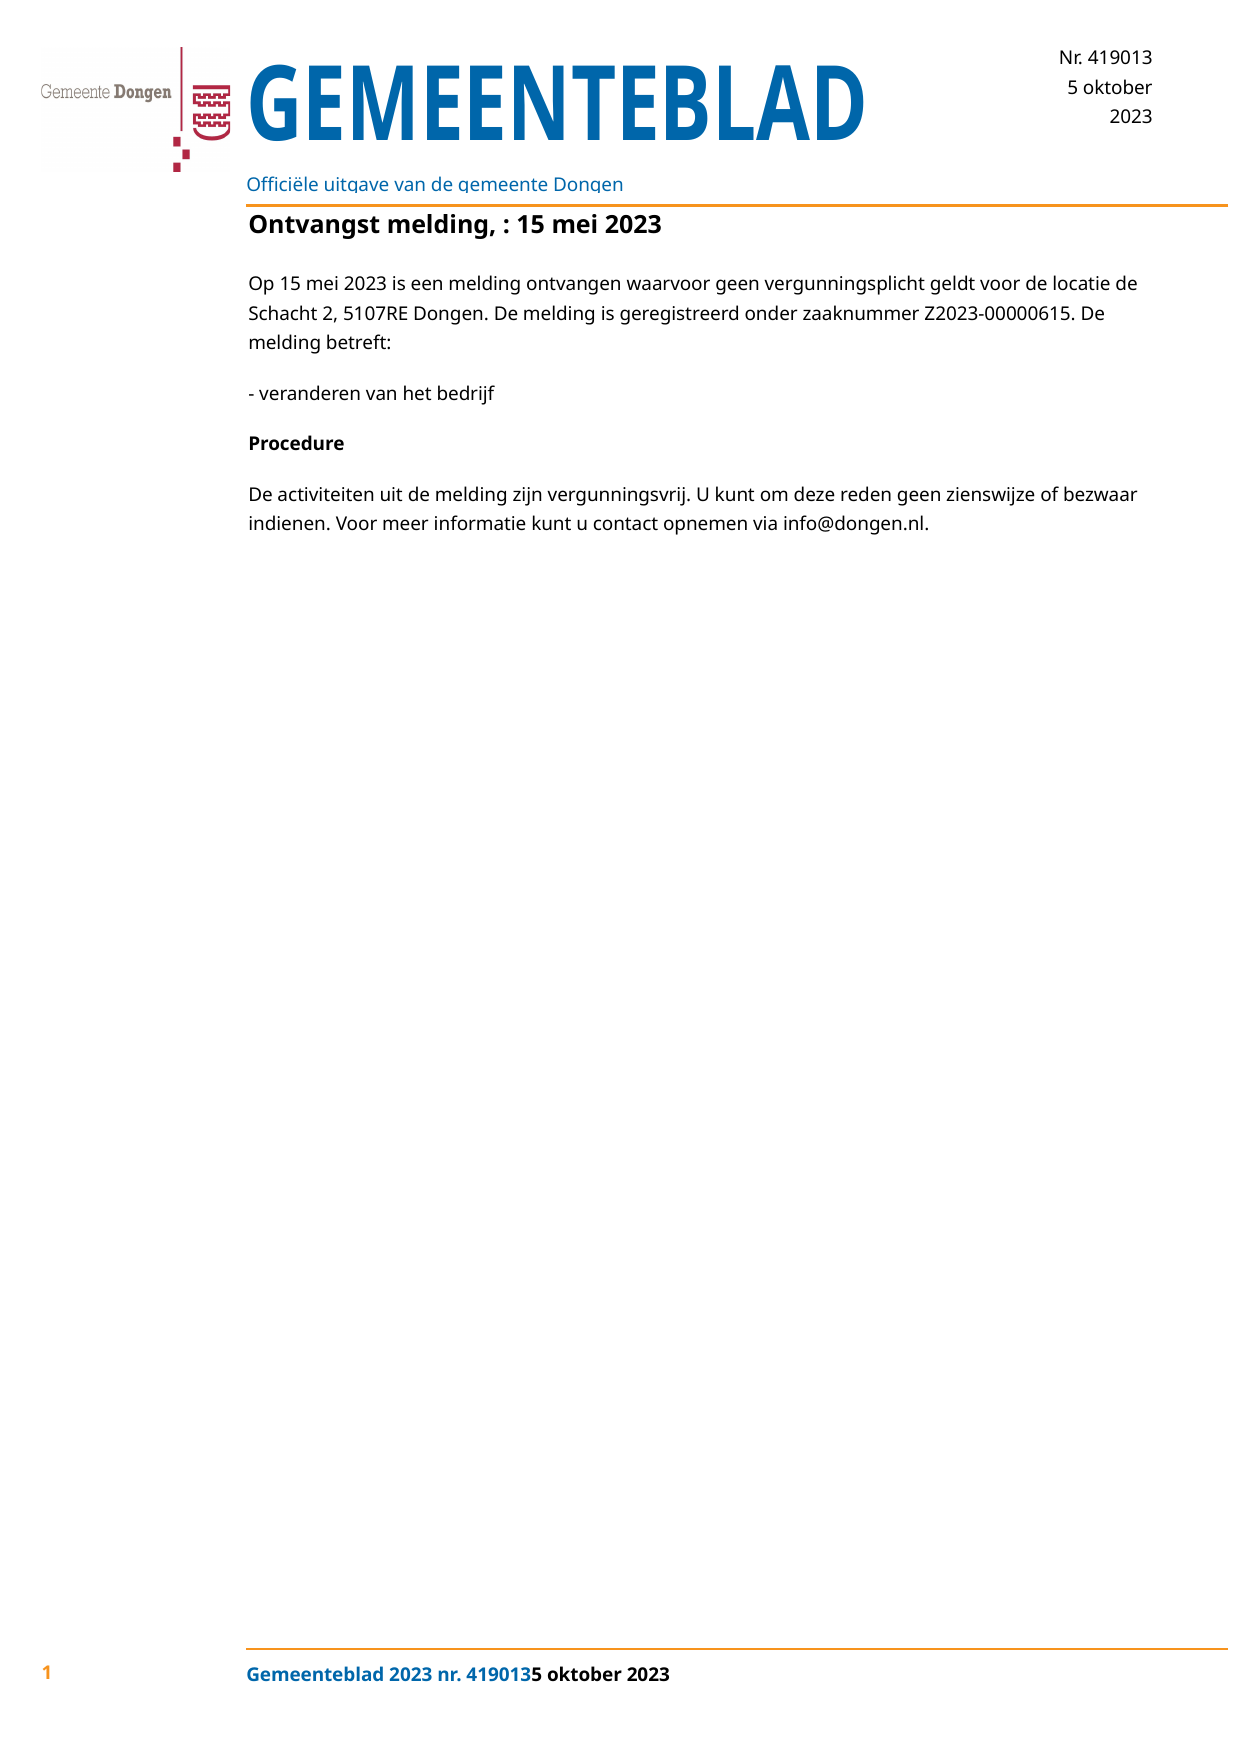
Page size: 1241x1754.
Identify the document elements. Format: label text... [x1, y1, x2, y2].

text - veranderen van het bedrijf [248, 380, 1152, 406]
text De activiteiten uit de melding zijn vergunningsvrij. U kunt om deze reden geen zienswijze of bezwaar indienen. Voor meer informatie kunt u contact opnemen via info@dongen.nl. [248, 481, 1152, 536]
picture [41, 47, 231, 172]
text Procedure [248, 430, 1152, 456]
text Ontvangst melding, : 15 mei 2023 [248, 207, 1152, 241]
text Op 15 mei 2023 is een melding ontvangen waarvoor geen vergunningsplicht geldt voor de locatie de Schacht 2, 5107RE Dongen. De melding is geregistreerd onder zaaknummer Z2023-00000615. De melding betreft: [248, 270, 1152, 355]
